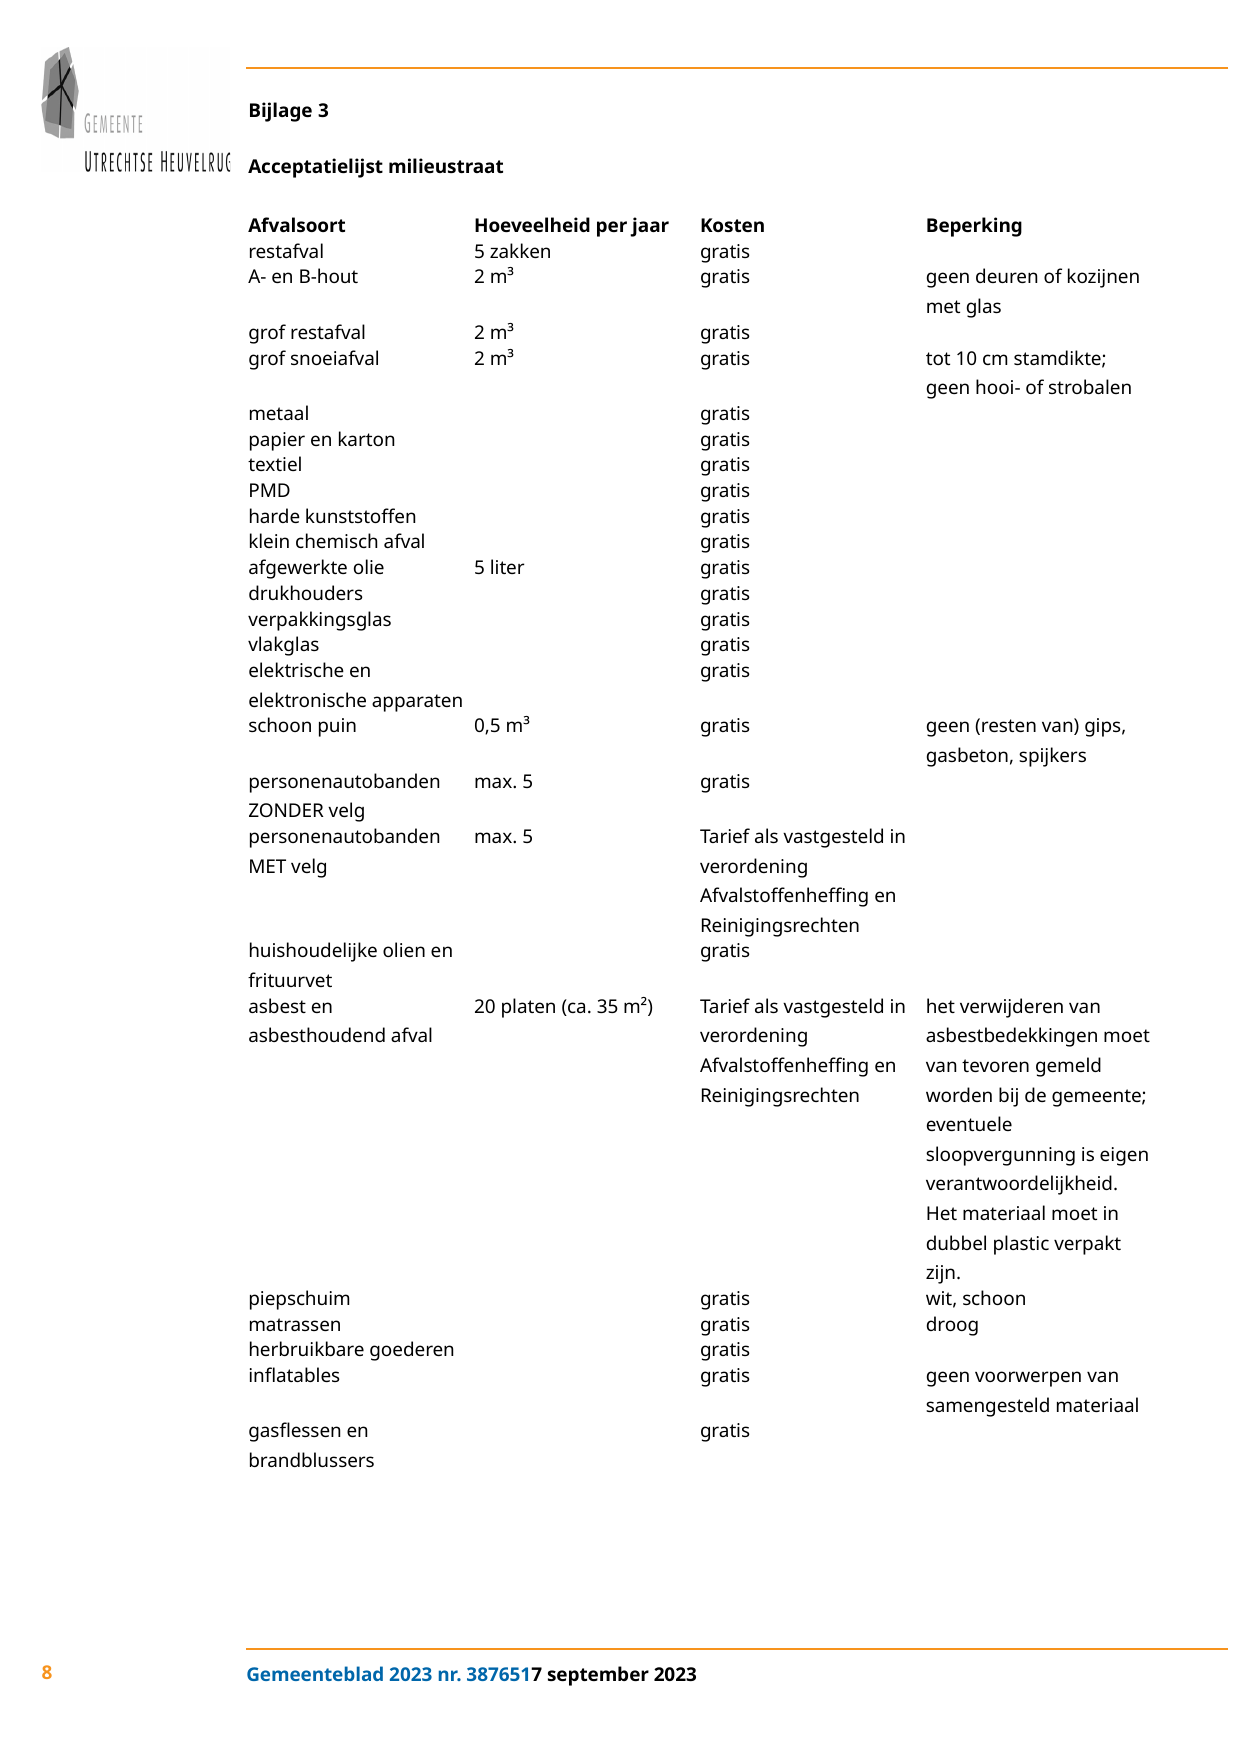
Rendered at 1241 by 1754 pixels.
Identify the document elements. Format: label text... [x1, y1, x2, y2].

table_cell gratis [700, 345, 926, 400]
table_cell asbest en asbesthoudend afval [248, 993, 474, 1285]
table_cell 2 m³ [474, 319, 700, 345]
table_cell textiel [248, 451, 474, 477]
table_cell [926, 606, 1152, 632]
table_cell [926, 657, 1152, 713]
table_cell gratis [700, 319, 926, 345]
table_cell restafval [248, 238, 474, 264]
table_header Afvalsoort [248, 212, 474, 238]
table_cell [926, 319, 1152, 345]
table_cell gratis [700, 938, 926, 993]
table_cell gratis [700, 632, 926, 657]
table_cell drukhouders [248, 580, 474, 606]
table_cell gratis [700, 580, 926, 606]
table_cell [926, 632, 1152, 657]
table_cell geen voorwerpen van samengesteld materiaal [926, 1362, 1152, 1417]
table_cell gratis [700, 768, 926, 823]
table_cell [926, 238, 1152, 264]
table_cell [926, 400, 1152, 426]
table_cell matrassen [248, 1311, 474, 1336]
table_cell gratis [700, 400, 926, 426]
text Bijlage 3 [248, 95, 1152, 123]
table_cell Tarief als vastgesteld in verordening Afvalstoffenheffing en Reinigingsrechten [700, 993, 926, 1285]
picture [41, 47, 231, 172]
table_cell gratis [700, 1285, 926, 1311]
table_cell grof snoeiafval [248, 345, 474, 400]
table_cell max. 5 [474, 768, 700, 823]
table_cell gasflessen en brandblussers [248, 1418, 474, 1473]
table_cell gratis [700, 426, 926, 451]
table_header Beperking [926, 212, 1152, 238]
table_cell gratis [700, 1336, 926, 1362]
table_cell gratis [700, 238, 926, 264]
table_cell inflatables [248, 1362, 474, 1417]
table_cell afgewerkte olie [248, 554, 474, 580]
table_cell vlakglas [248, 632, 474, 657]
table_cell [926, 823, 1152, 938]
table_cell [474, 657, 700, 713]
table_cell 2 m³ [474, 345, 700, 400]
table_cell verpakkingsglas [248, 606, 474, 632]
table_cell grof restafval [248, 319, 474, 345]
table_cell 20 platen (ca. 35 m²) [474, 993, 700, 1285]
table_cell [926, 938, 1152, 993]
table_cell [926, 768, 1152, 823]
table_cell PMD [248, 477, 474, 503]
table_cell [474, 632, 700, 657]
table_cell geen deuren of kozijnen met glas [926, 264, 1152, 319]
table_cell [926, 426, 1152, 451]
table_cell [474, 451, 700, 477]
table_cell gratis [700, 451, 926, 477]
table_cell [474, 580, 700, 606]
table_cell [474, 1311, 700, 1336]
table_header Kosten [700, 212, 926, 238]
table_cell personenautobanden MET velg [248, 823, 474, 938]
table_cell gratis [700, 657, 926, 713]
table_cell elektrische en elektronische apparaten [248, 657, 474, 713]
table_cell 2 m³ [474, 264, 700, 319]
table_cell [474, 503, 700, 529]
table_cell harde kunststoffen [248, 503, 474, 529]
table_cell herbruikbare goederen [248, 1336, 474, 1362]
table_cell papier en karton [248, 426, 474, 451]
table_cell [474, 1336, 700, 1362]
table_cell [926, 1418, 1152, 1473]
table_cell [474, 529, 700, 554]
table_cell 5 zakken [474, 238, 700, 264]
table_cell [474, 1418, 700, 1473]
table_cell [474, 477, 700, 503]
table_header Hoeveelheid per jaar [474, 212, 700, 238]
table_cell schoon puin [248, 713, 474, 768]
text Acceptatielijst milieustraat [248, 153, 1152, 179]
table_cell gratis [700, 1362, 926, 1417]
table_cell gratis [700, 1311, 926, 1336]
table_cell wit, schoon [926, 1285, 1152, 1311]
table_cell [926, 580, 1152, 606]
table_cell personenautobanden ZONDER velg [248, 768, 474, 823]
table_cell gratis [700, 554, 926, 580]
table_cell max. 5 [474, 823, 700, 938]
table_cell 5 liter [474, 554, 700, 580]
table_cell [474, 400, 700, 426]
table_cell huishoudelijke olien en frituurvet [248, 938, 474, 993]
table_cell gratis [700, 503, 926, 529]
table_cell [474, 426, 700, 451]
table_cell gratis [700, 713, 926, 768]
table_cell droog [926, 1311, 1152, 1336]
table_cell het verwijderen van asbestbedekkingen moet van tevoren gemeld worden bij de gemeente; eventuele sloopvergunning is eigen verantwoordelijkheid. Het materiaal moet in dubbel plastic verpakt zijn. [926, 993, 1152, 1285]
table_cell gratis [700, 529, 926, 554]
table_cell [474, 1362, 700, 1417]
table_cell klein chemisch afval [248, 529, 474, 554]
table_cell [926, 451, 1152, 477]
table_cell [474, 938, 700, 993]
table_cell [926, 477, 1152, 503]
table_cell gratis [700, 1418, 926, 1473]
table_cell A- en B-hout [248, 264, 474, 319]
table_cell piepschuim [248, 1285, 474, 1311]
table_cell tot 10 cm stamdikte; geen hooi- of strobalen [926, 345, 1152, 400]
table_cell Tarief als vastgesteld in verordening Afvalstoffenheffing en Reinigingsrechten [700, 823, 926, 938]
table_cell geen (resten van) gips, gasbeton, spijkers [926, 713, 1152, 768]
table_cell gratis [700, 477, 926, 503]
table_cell [474, 1285, 700, 1311]
table_cell gratis [700, 264, 926, 319]
table_cell [926, 1336, 1152, 1362]
table_cell [926, 503, 1152, 529]
table_cell metaal [248, 400, 474, 426]
table_cell [474, 606, 700, 632]
table_cell gratis [700, 606, 926, 632]
table_cell 0,5 m³ [474, 713, 700, 768]
table_cell [926, 529, 1152, 554]
table_cell [926, 554, 1152, 580]
